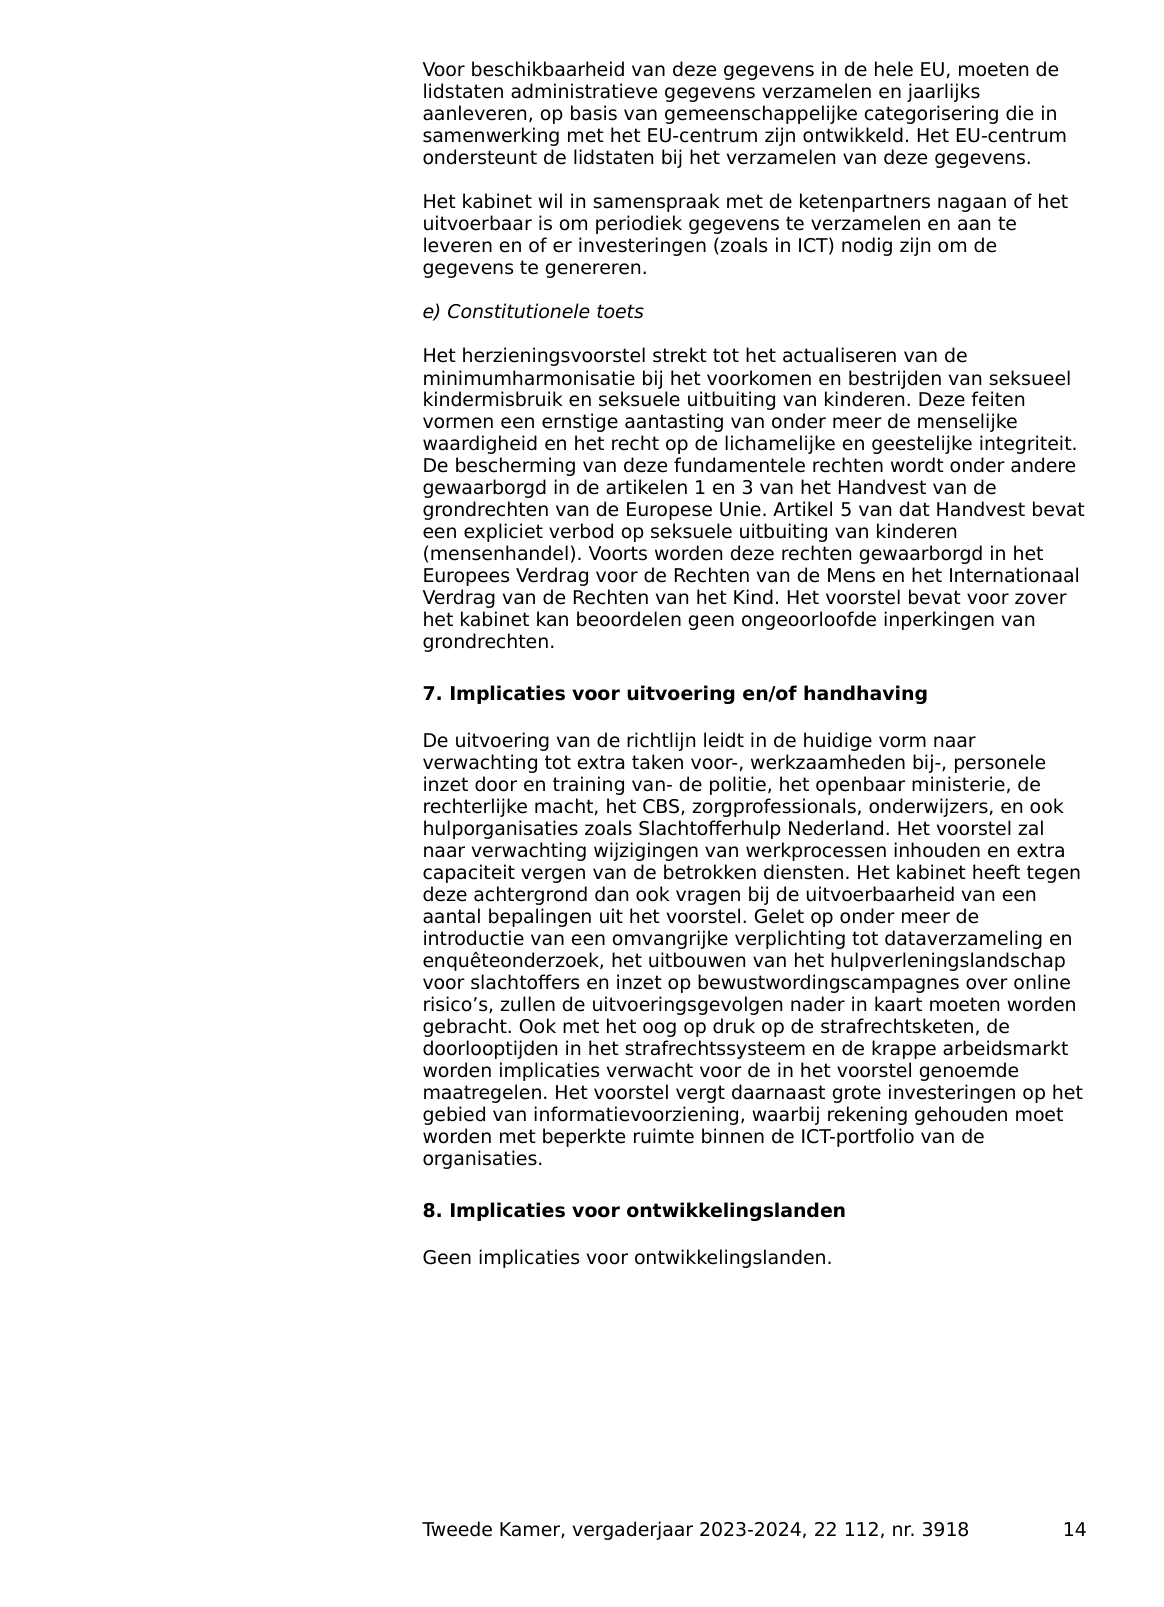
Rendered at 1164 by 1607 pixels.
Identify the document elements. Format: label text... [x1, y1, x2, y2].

subtitle e) Constitutionele toets [422, 301, 1087, 323]
text Het kabinet wil in samenspraak met de ketenpartners nagaan of het uitvoerbaar is om periodiek gegevens te verzamelen en aan te leveren en of er investeringen (zoals in ICT) nodig zijn om de gegevens te genereren. [422, 191, 1087, 279]
text Het herzieningsvoorstel strekt tot het actualiseren van de minimumharmonisatie bij het voorkomen en bestrijden van seksueel kindermisbruik en seksuele uitbuiting van kinderen. Deze feiten vormen een ernstige aantasting van onder meer de menselijke waardigheid en het recht op de lichamelijke en geestelijke integriteit. De bescherming van deze fundamentele rechten wordt onder andere gewaarborgd in de artikelen 1 en 3 van het Handvest van de grondrechten van de Europese Unie. Artikel 5 van dat Handvest bevat een expliciet verbod op seksuele uitbuiting van kinderen (mensenhandel). Voorts worden deze rechten gewaarborgd in het Europees Verdrag voor de Rechten van de Mens en het Internationaal Verdrag van de Rechten van het Kind. Het voorstel bevat voor zover het kabinet kan beoordelen geen ongeoorloofde inperkingen van grondrechten. [422, 345, 1087, 653]
subtitle 8. Implicaties voor ontwikkelingslanden [422, 1200, 1087, 1222]
subtitle 7. Implicaties voor uitvoering en/of handhaving [422, 683, 1087, 705]
text Voor beschikbaarheid van deze gegevens in de hele EU, moeten de lidstaten administratieve gegevens verzamelen en jaarlijks aanleveren, op basis van gemeenschappelijke categorisering die in samenwerking met het EU-centrum zijn ontwikkeld. Het EU-centrum ondersteunt de lidstaten bij het verzamelen van deze gegevens. [422, 59, 1087, 169]
text De uitvoering van de richtlijn leidt in de huidige vorm naar verwachting tot extra taken voor-, werkzaamheden bij-, personele inzet door en training van- de politie, het openbaar ministerie, de rechterlijke macht, het CBS, zorgprofessionals, onderwijzers, en ook hulporganisaties zoals Slachtofferhulp Nederland. Het voorstel zal naar verwachting wijzigingen van werkprocessen inhouden en extra capaciteit vergen van de betrokken diensten. Het kabinet heeft tegen deze achtergrond dan ook vragen bij de uitvoerbaarheid van een aantal bepalingen uit het voorstel. Gelet op onder meer de introductie van een omvangrijke verplichting tot dataverzameling en enquêteonderzoek, het uitbouwen van het hulpverleningslandschap voor slachtoffers en inzet op bewustwordingscampagnes over online risico’s, zullen de uitvoeringsgevolgen nader in kaart moeten worden gebracht. Ook met het oog op druk op de strafrechtsketen, de doorlooptijden in het strafrechtssysteem en de krappe arbeidsmarkt worden implicaties verwacht voor de in het voorstel genoemde maatregelen. Het voorstel vergt daarnaast grote investeringen op het gebied van informatievoorziening, waarbij rekening gehouden moet worden met beperkte ruimte binnen de ICT-portfolio van de organisaties. [422, 730, 1087, 1170]
text Geen implicaties voor ontwikkelingslanden. [422, 1247, 1087, 1269]
